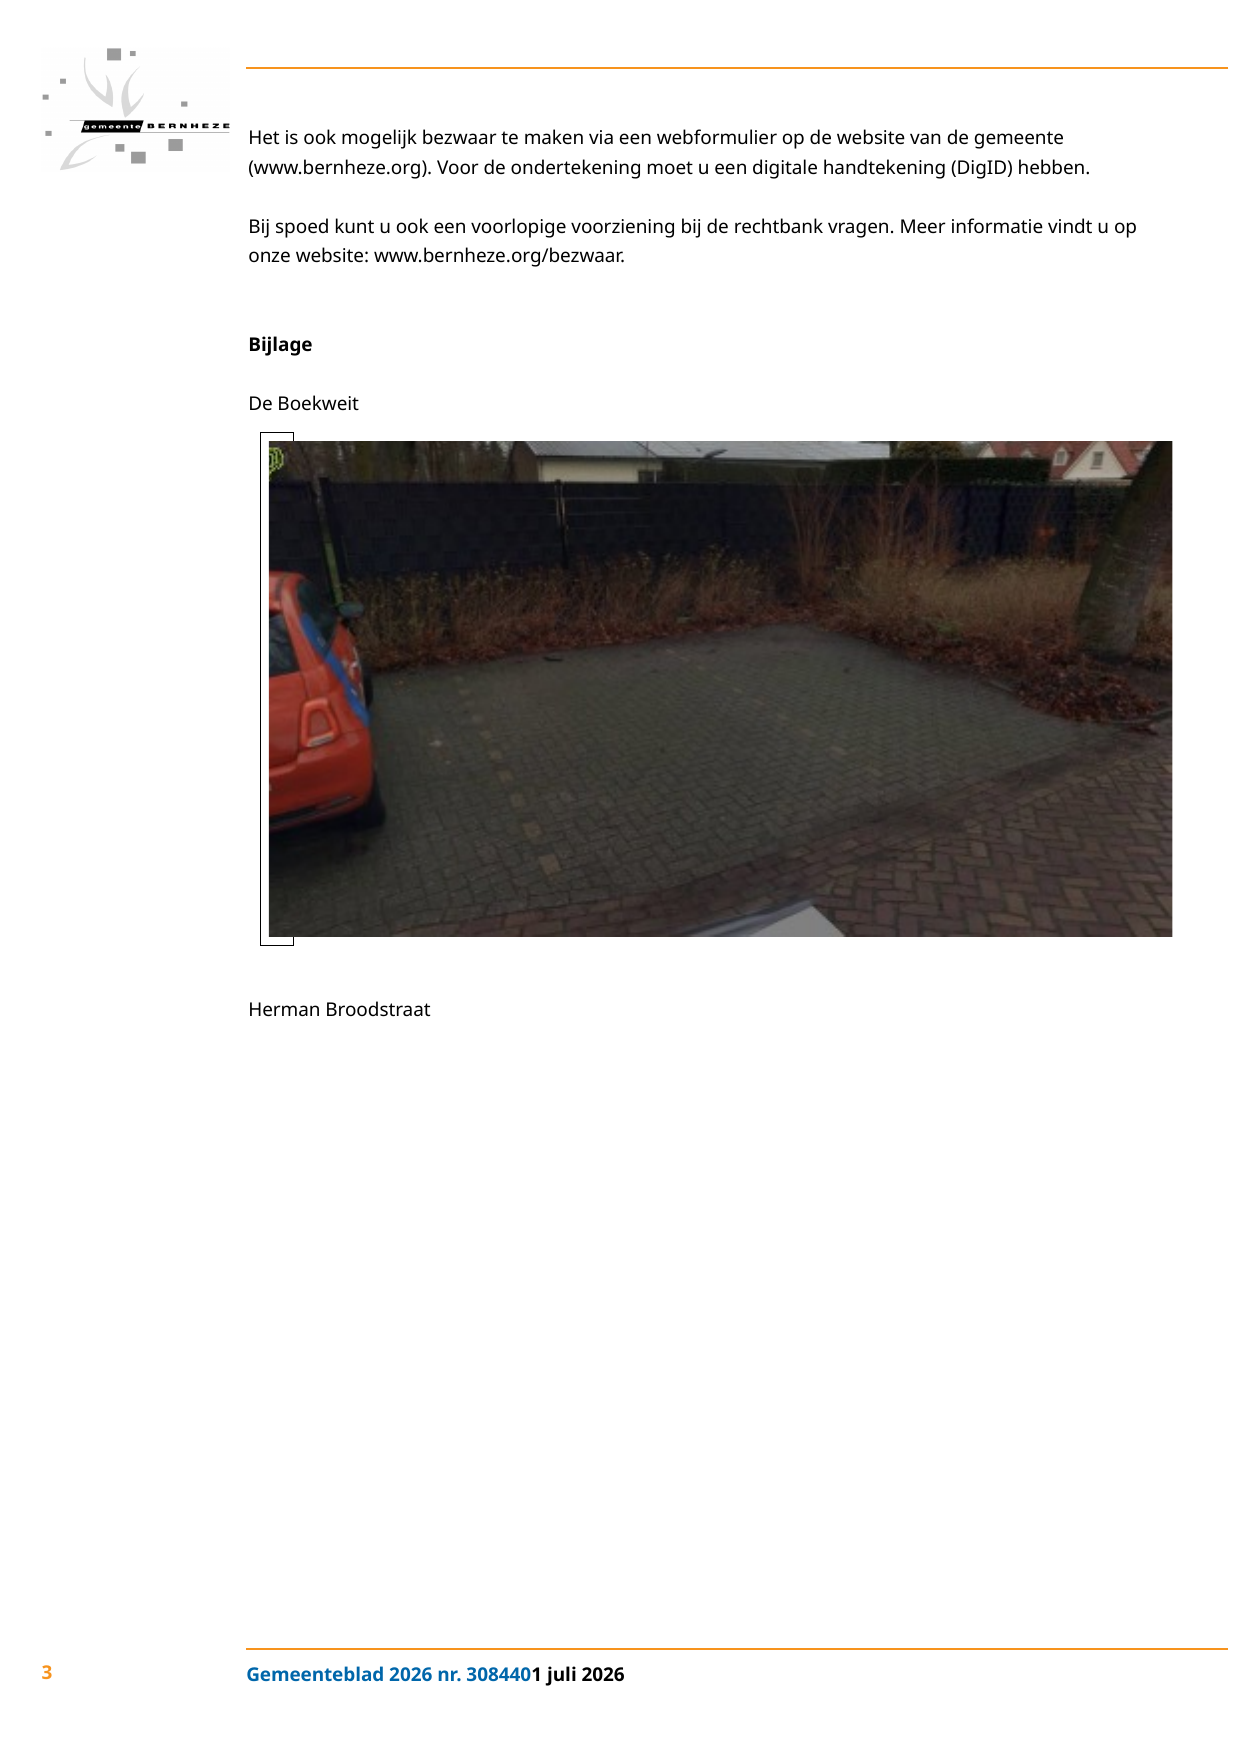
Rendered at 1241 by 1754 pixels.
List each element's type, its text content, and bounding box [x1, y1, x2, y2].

picture [268, 441, 1173, 937]
text De Boekweit [248, 391, 1152, 416]
text Herman Broodstraat [248, 996, 1152, 1022]
picture [41, 47, 231, 172]
text Bij spoed kunt u ook een voorlopige voorziening bij de rechtbank vragen. Meer informatie vindt u op onze website: www.bernheze.org/bezwaar. [248, 213, 1152, 268]
text Bijlage [248, 331, 1152, 357]
text Het is ook mogelijk bezwaar te maken via een webformulier op de website van de gemeente (www.bernheze.org). Voor de ondertekening moet u een digitale handtekening (DigID) hebben. [248, 124, 1152, 180]
